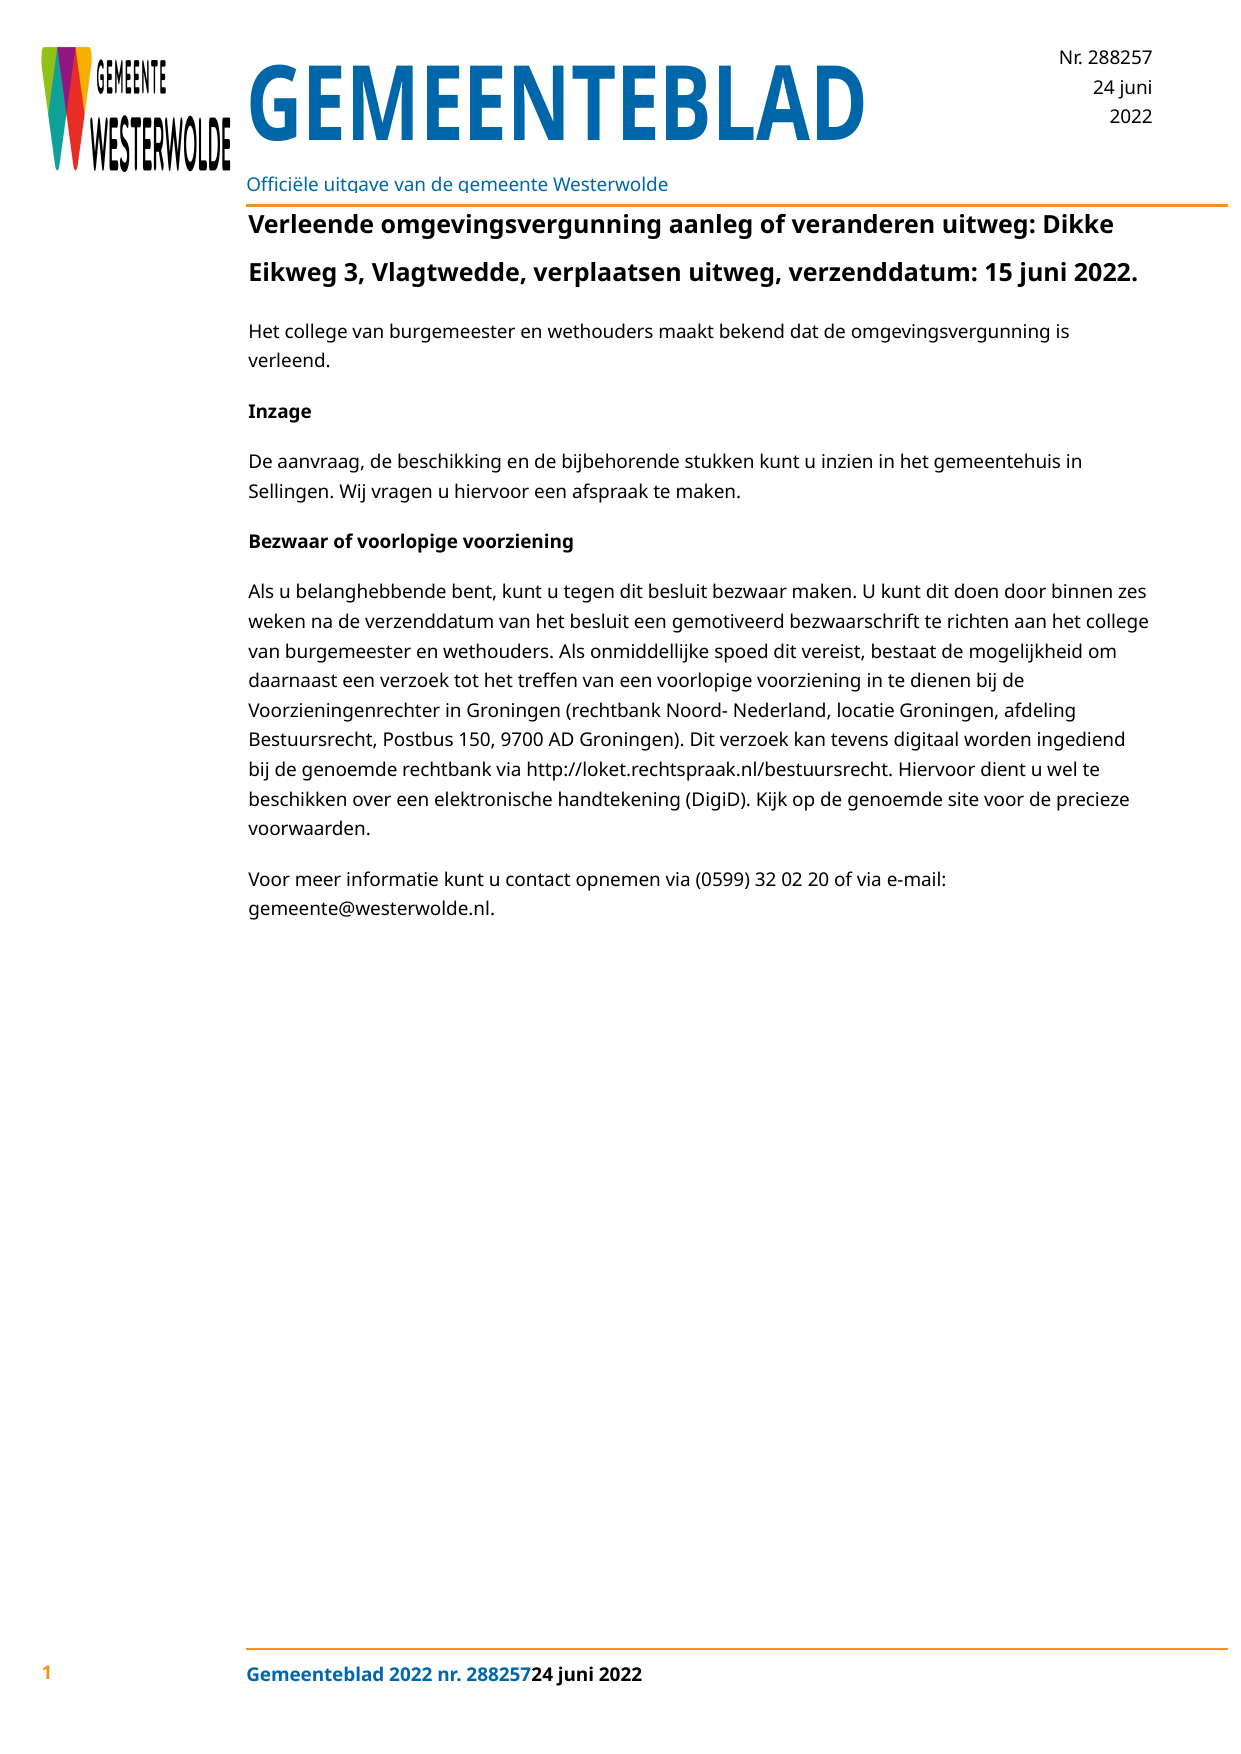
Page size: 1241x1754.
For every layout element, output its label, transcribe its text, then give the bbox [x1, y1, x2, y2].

text Als u belanghebbende bent, kunt u tegen dit besluit bezwaar maken. U kunt dit doen door binnen zes weken na de verzenddatum van het besluit een gemotiveerd bezwaarschrift te richten aan het college van burgemeester en wethouders. Als onmiddellijke spoed dit vereist, bestaat de mogelijkheid om daarnaast een verzoek tot het treffen van een voorlopige voorziening in te dienen bij de Voorzieningenrechter in Groningen (rechtbank Noord- Nederland, locatie Groningen, afdeling Bestuursrecht, Postbus 150, 9700 AD Groningen). Dit verzoek kan tevens digitaal worden ingediend bij de genoemde rechtbank via http://loket.rechtspraak.nl/bestuursrecht. Hiervoor dient u wel te beschikken over een elektronische handtekening (DigiD). Kijk op de genoemde site voor de precieze voorwaarden. [248, 579, 1152, 841]
picture [41, 47, 231, 172]
text Inzage [248, 398, 1152, 424]
text Verleende omgevingsvergunning aanleg of veranderen uitweg: Dikke Eikweg 3, Vlagtwedde, verplaatsen uitweg, verzenddatum: 15 juni 2022. [248, 207, 1152, 288]
text Voor meer informatie kunt u contact opnemen via (0599) 32 02 20 of via e-mail: gemeente@westerwolde.nl. [248, 866, 1152, 921]
text De aanvraag, de beschikking en de bijbehorende stukken kunt u inzien in het gemeentehuis in Sellingen. Wij vragen u hiervoor een afspraak te maken. [248, 448, 1152, 504]
text Bezwaar of voorlopige voorziening [248, 528, 1152, 554]
text Het college van burgemeester en wethouders maakt bekend dat de omgevingsvergunning is verleend. [248, 318, 1152, 373]
